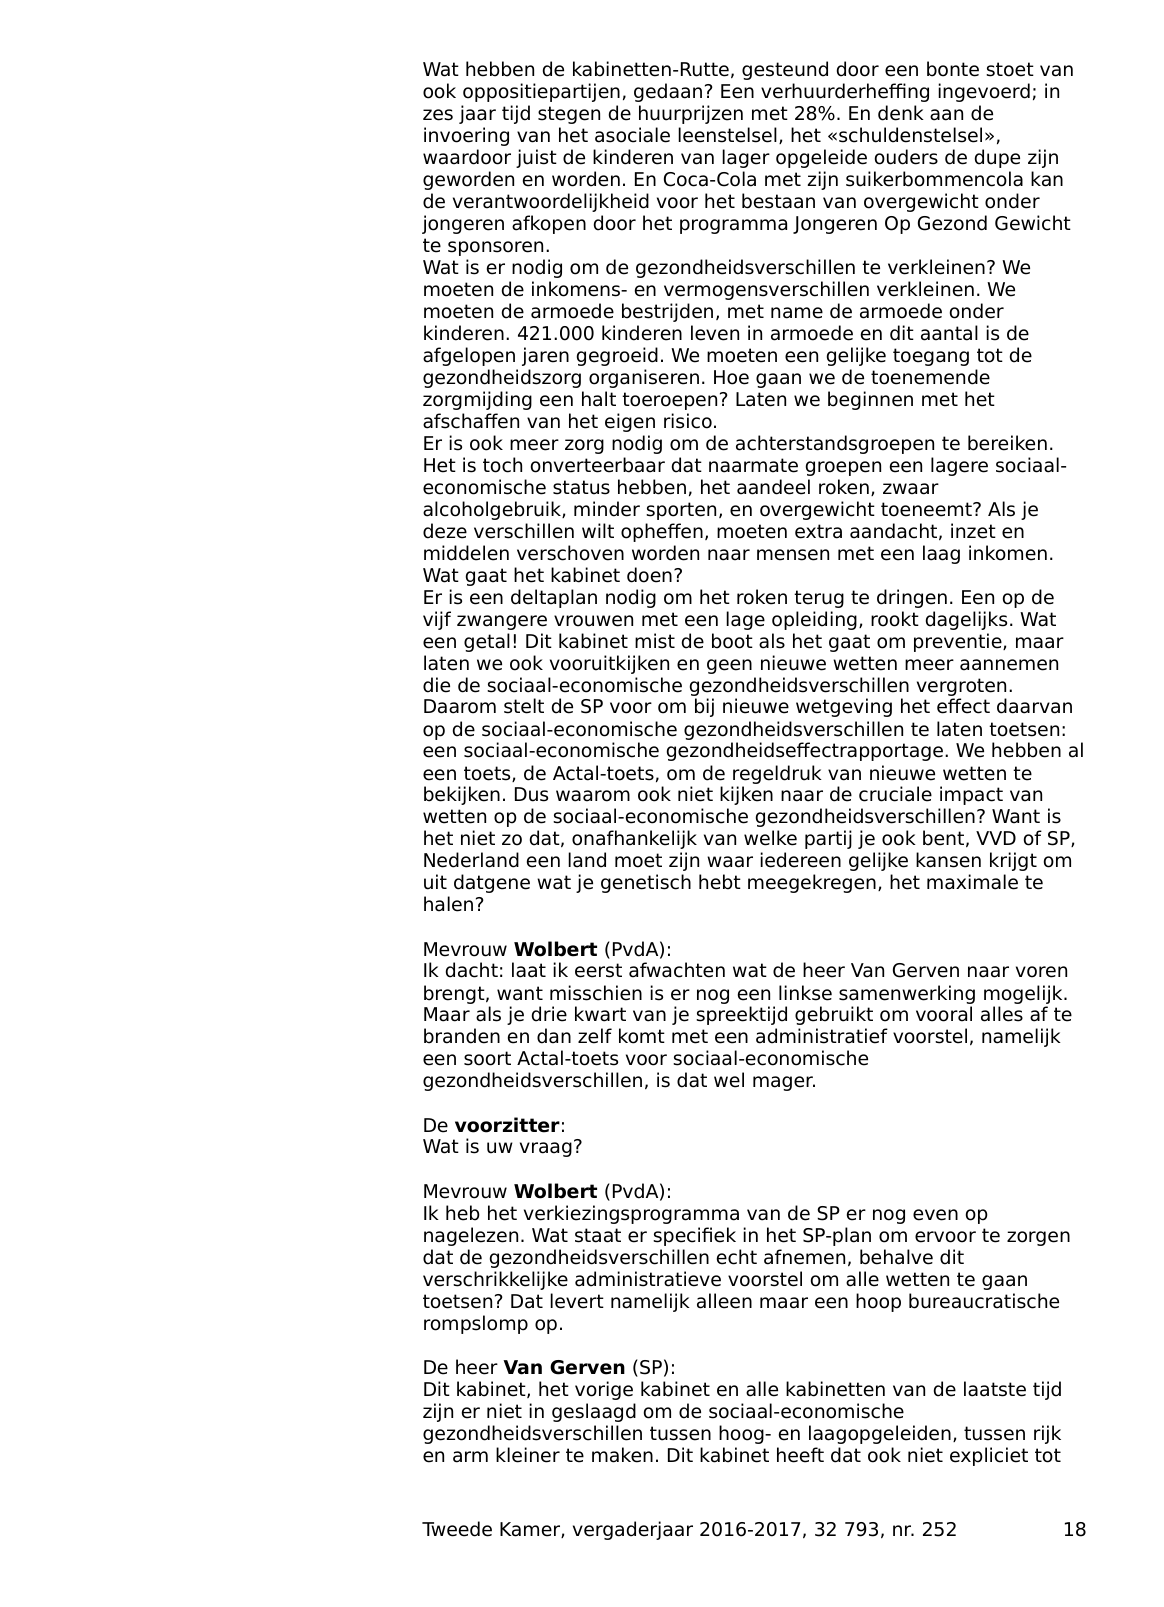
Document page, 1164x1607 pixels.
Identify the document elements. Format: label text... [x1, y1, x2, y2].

text Mevrouw Wolbert (PvdA): [422, 1181, 1087, 1203]
text De voorzitter: [422, 1114, 1087, 1136]
text Wat hebben de kabinetten-Rutte, gesteund door een bonte stoet van ook oppositiepartijen, gedaan? Een verhuurderheffing ingevoerd; in zes jaar tijd stegen de huurprijzen met 28%. En denk aan de invoering van het asociale leenstelsel, het «schuldenstelsel», waardoor juist de kinderen van lager opgeleide ouders de dupe zijn geworden en worden. En Coca-Cola met zijn suikerbommencola kan de verantwoordelijkheid voor het bestaan van overgewicht onder jongeren afkopen door het programma Jongeren Op Gezond Gewicht te sponsoren. [422, 59, 1087, 257]
text Ik heb het verkiezingsprogramma van de SP er nog even op nagelezen. Wat staat er specifiek in het SP-plan om ervoor te zorgen dat de gezondheidsverschillen echt afnemen, behalve dit verschrikkelijke administratieve voorstel om alle wetten te gaan toetsen? Dat levert namelijk alleen maar een hoop bureaucratische rompslomp op. [422, 1203, 1087, 1334]
text Er is een deltaplan nodig om het roken terug te dringen. Een op de vijf zwangere vrouwen met een lage opleiding, rookt dagelijks. Wat een getal! Dit kabinet mist de boot als het gaat om preventie, maar laten we ook vooruitkijken en geen nieuwe wetten meer aannemen die de sociaal-economische gezondheidsverschillen vergroten. Daarom stelt de SP voor om bij nieuwe wetgeving het effect daarvan op de sociaal-economische gezondheidsverschillen te laten toetsen: een sociaal-economische gezondheidseffectrapportage. We hebben al een toets, de Actal-toets, om de regeldruk van nieuwe wetten te bekijken. Dus waarom ook niet kijken naar de cruciale impact van wetten op de sociaal-economische gezondheidsverschillen? Want is het niet zo dat, onafhankelijk van welke partij je ook bent, VVD of SP, Nederland een land moet zijn waar iedereen gelijke kansen krijgt om uit datgene wat je genetisch hebt meegekregen, het maximale te halen? [422, 587, 1087, 916]
text Mevrouw Wolbert (PvdA): [422, 938, 1087, 960]
text Er is ook meer zorg nodig om de achterstandsgroepen te bereiken. Het is toch onverteerbaar dat naarmate groepen een lagere sociaal-economische status hebben, het aandeel roken, zwaar alcoholgebruik, minder sporten, en overgewicht toeneemt? Als je deze verschillen wilt opheffen, moeten extra aandacht, inzet en middelen verschoven worden naar mensen met een laag inkomen. Wat gaat het kabinet doen? [422, 433, 1087, 587]
text Wat is uw vraag? [422, 1136, 1087, 1158]
text Wat is er nodig om de gezondheidsverschillen te verkleinen? We moeten de inkomens- en vermogensverschillen verkleinen. We moeten de armoede bestrijden, met name de armoede onder kinderen. 421.000 kinderen leven in armoede en dit aantal is de afgelopen jaren gegroeid. We moeten een gelijke toegang tot de gezondheidszorg organiseren. Hoe gaan we de toenemende zorgmijding een halt toeroepen? Laten we beginnen met het afschaffen van het eigen risico. [422, 257, 1087, 433]
text Dit kabinet, het vorige kabinet en alle kabinetten van de laatste tijd zijn er niet in geslaagd om de sociaal-economische gezondheidsverschillen tussen hoog- en laagopgeleiden, tussen rijk en arm kleiner te maken. Dit kabinet heeft dat ook niet expliciet tot [422, 1379, 1087, 1467]
text De heer Van Gerven (SP): [422, 1357, 1087, 1379]
text Ik dacht: laat ik eerst afwachten wat de heer Van Gerven naar voren brengt, want misschien is er nog een linkse samenwerking mogelijk. Maar als je drie kwart van je spreektijd gebruikt om vooral alles af te branden en dan zelf komt met een administratief voorstel, namelijk een soort Actal-toets voor sociaal-economische gezondheidsverschillen, is dat wel mager. [422, 960, 1087, 1092]
